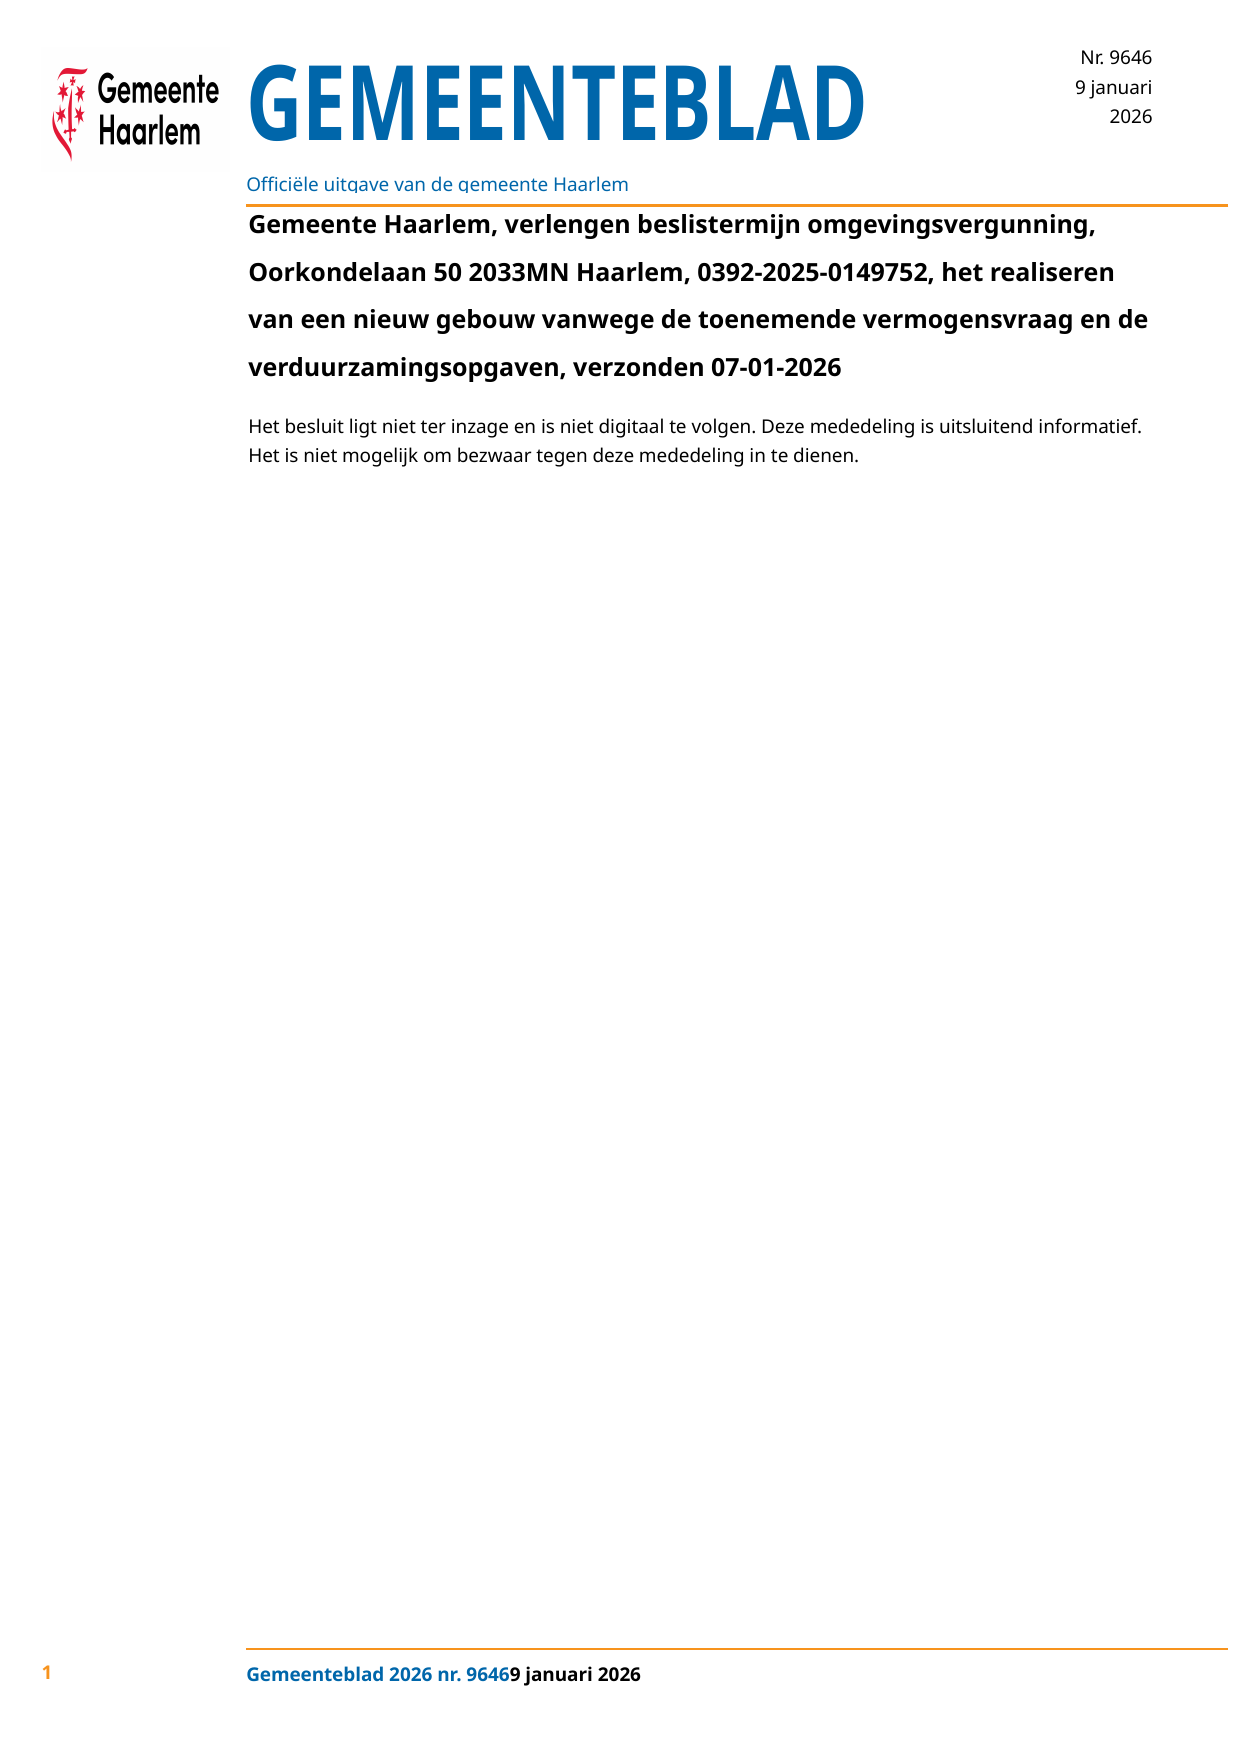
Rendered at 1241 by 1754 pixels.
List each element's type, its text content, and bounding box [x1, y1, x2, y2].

text Gemeente Haarlem, verlengen beslistermijn omgevingsvergunning, Oorkondelaan 50 2033MN Haarlem, 0392-2025-0149752, het realiseren van een nieuw gebouw vanwege de toenemende vermogensvraag en de verduurzamingsopgaven, verzonden 07-01-2026 [248, 207, 1152, 384]
text Het besluit ligt niet ter inzage en is niet digitaal te volgen. Deze mededeling is uitsluitend informatief. Het is niet mogelijk om bezwaar tegen deze mededeling in te dienen. [248, 413, 1152, 468]
picture [41, 47, 231, 172]
